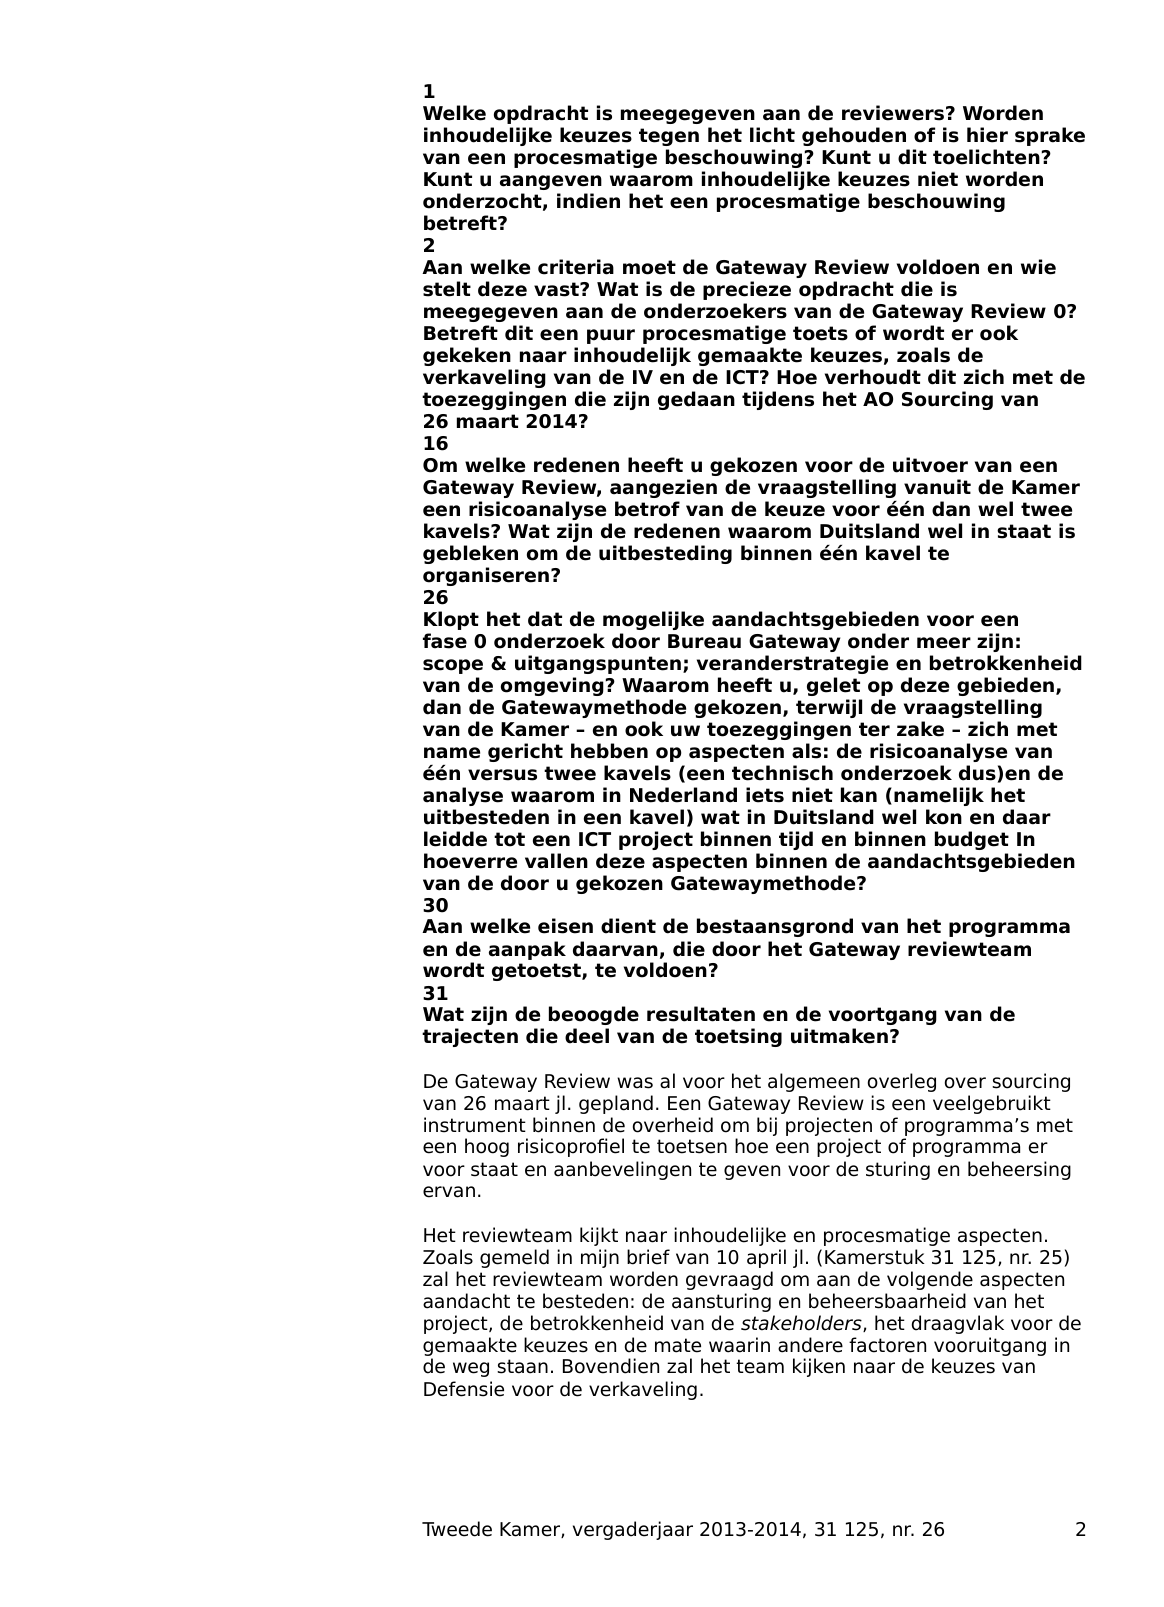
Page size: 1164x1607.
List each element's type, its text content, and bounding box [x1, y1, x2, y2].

text Aan welke criteria moet de Gateway Review voldoen en wie stelt deze vast? Wat is de precieze opdracht die is meegegeven aan de onderzoekers van de Gateway Review 0? Betreft dit een puur procesmatige toets of wordt er ook gekeken naar inhoudelijk gemaakte keuzes, zoals de verkaveling van de IV en de ICT? Hoe verhoudt dit zich met de toezeggingen die zijn gedaan tijdens het AO Sourcing van 26 maart 2014? [422, 257, 1087, 433]
text 30 [422, 894, 1087, 916]
text 16 [422, 433, 1087, 455]
text Om welke redenen heeft u gekozen voor de uitvoer van een Gateway Review, aangezien de vraagstelling vanuit de Kamer een risicoanalyse betrof van de keuze voor één dan wel twee kavels? Wat zijn de redenen waarom Duitsland wel in staat is gebleken om de uitbesteding binnen één kavel te organiseren? [422, 455, 1087, 587]
text De Gateway Review was al voor het algemeen overleg over sourcing van 26 maart jl. gepland. Een Gateway Review is een veelgebruikt instrument binnen de overheid om bij projecten of programma’s met een hoog risicoprofiel te toetsen hoe een project of programma er voor staat en aanbevelingen te geven voor de sturing en beheersing ervan. [422, 1071, 1087, 1202]
text Wat zijn de beoogde resultaten en de voortgang van de trajecten die deel van de toetsing uitmaken? [422, 1004, 1087, 1048]
text 1 [422, 81, 1087, 103]
text Aan welke eisen dient de bestaansgrond van het programma en de aanpak daarvan, die door het Gateway reviewteam wordt getoetst, te voldoen? [422, 916, 1087, 982]
text 26 [422, 587, 1087, 609]
text 31 [422, 982, 1087, 1004]
text Welke opdracht is meegegeven aan de reviewers? Worden inhoudelijke keuzes tegen het licht gehouden of is hier sprake van een procesmatige beschouwing? Kunt u dit toelichten? Kunt u aangeven waarom inhoudelijke keuzes niet worden onderzocht, indien het een procesmatige beschouwing betreft? [422, 103, 1087, 235]
text Het reviewteam kijkt naar inhoudelijke en procesmatige aspecten. Zoals gemeld in mijn brief van 10 april jl. (Kamerstuk 31 125, nr. 25) zal het reviewteam worden gevraagd om aan de volgende aspecten aandacht te besteden: de aansturing en beheersbaarheid van het project, de betrokkenheid van de stakeholders, het draagvlak voor de gemaakte keuzes en de mate waarin andere factoren vooruitgang in de weg staan. Bovendien zal het team kijken naar de keuzes van Defensie voor de verkaveling. [422, 1224, 1087, 1400]
text Klopt het dat de mogelijke aandachtsgebieden voor een fase 0 onderzoek door Bureau Gateway onder meer zijn: scope & uitgangspunten; veranderstrategie en betrokkenheid van de omgeving? Waarom heeft u, gelet op deze gebieden, dan de Gatewaymethode gekozen, terwijl de vraagstelling van de Kamer – en ook uw toezeggingen ter zake – zich met name gericht hebben op aspecten als: de risicoanalyse van één versus twee kavels (een technisch onderzoek dus)en de analyse waarom in Nederland iets niet kan (namelijk het uitbesteden in een kavel) wat in Duitsland wel kon en daar leidde tot een ICT project binnen tijd en binnen budget In hoeverre vallen deze aspecten binnen de aandachtsgebieden van de door u gekozen Gatewaymethode? [422, 609, 1087, 894]
text 2 [422, 235, 1087, 257]
